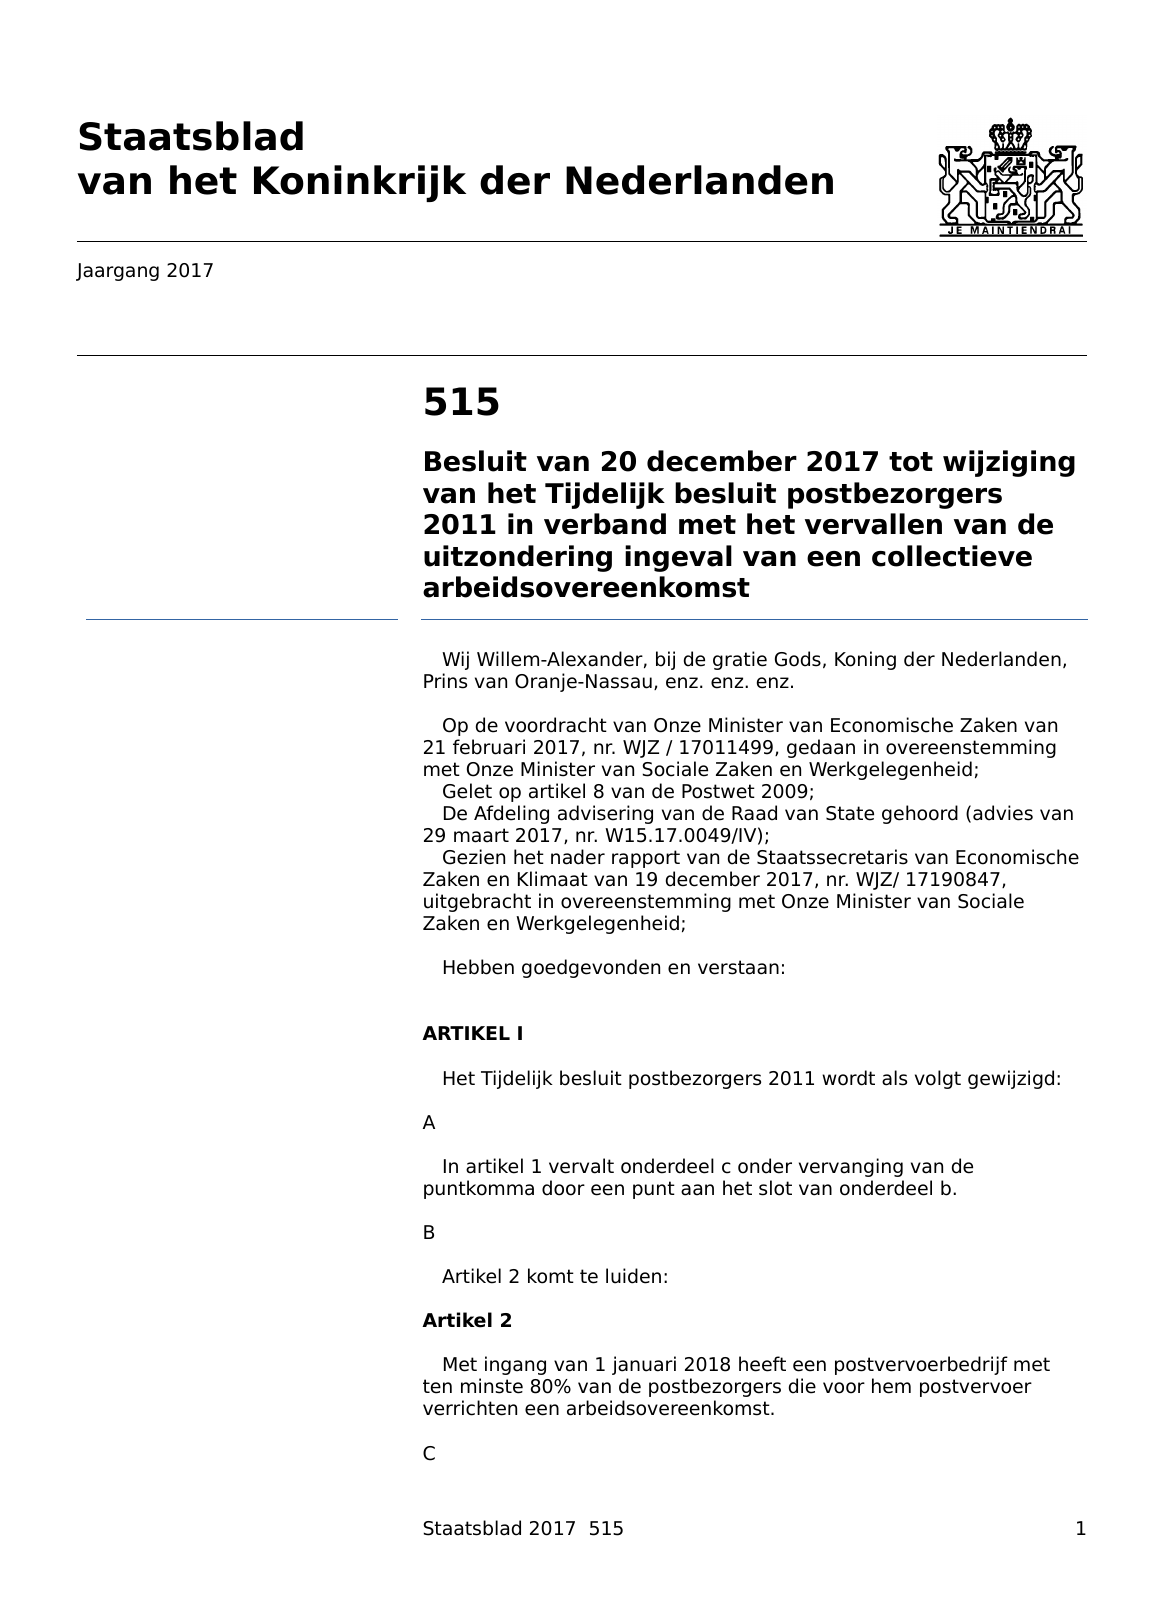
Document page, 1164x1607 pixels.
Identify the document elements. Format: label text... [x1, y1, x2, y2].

text Hebben goedgevonden en verstaan: [422, 957, 1087, 979]
table_header [886, 100, 1087, 241]
text Op de voordracht van Onze Minister van Economische Zaken van 21 februari 2017, nr. WJZ / 17011499, gedaan in overeenstemming met Onze Minister van Sociale Zaken en Werkgelegenheid; [422, 715, 1087, 781]
text De Afdeling advisering van de Raad van State gehoord (advies van 29 maart 2017, nr. W15.17.0049/IV); [422, 803, 1087, 847]
text C [422, 1442, 1087, 1464]
text A [422, 1112, 1087, 1133]
text Besluit van 20 december 2017 tot wijziging van het Tijdelijk besluit postbezorgers 2011 in verband met het vervallen van de uitzondering ingeval van een collectieve arbeidsovereenkomst [422, 447, 1087, 604]
text B [422, 1222, 1087, 1244]
text Gezien het nader rapport van de Staatssecretaris van Economische Zaken en Klimaat van 19 december 2017, nr. WJZ/ 17190847, uitgebracht in overeenstemming met Onze Minister van Sociale Zaken en Werkgelegenheid; [422, 847, 1087, 935]
table_header Staatsblad van het Koninkrijk der Nederlanden [77, 100, 886, 241]
table_cell Jaargang 2017 [77, 242, 1087, 355]
subtitle ARTIKEL I [422, 1023, 1087, 1045]
picture [936, 115, 1087, 240]
text Met ingang van 1 januari 2018 heeft een postvervoerbedrijf met ten minste 80% van de postbezorgers die voor hem postvervoer verrichten een arbeidsovereenkomst. [422, 1354, 1087, 1420]
text Artikel 2 komt te luiden: [422, 1266, 1087, 1288]
subtitle 515 [422, 381, 1087, 424]
text Gelet op artikel 8 van de Postwet 2009; [422, 781, 1087, 803]
text Het Tijdelijk besluit postbezorgers 2011 wordt als volgt gewijzigd: [422, 1067, 1087, 1089]
subtitle Artikel 2 [422, 1310, 1087, 1332]
text Wij Willem-Alexander, bij de gratie Gods, Koning der Nederlanden, Prins van Oranje-Nassau, enz. enz. enz. [422, 649, 1087, 693]
text In artikel 1 vervalt onderdeel c onder vervanging van de puntkomma door een punt aan het slot van onderdeel b. [422, 1156, 1087, 1200]
